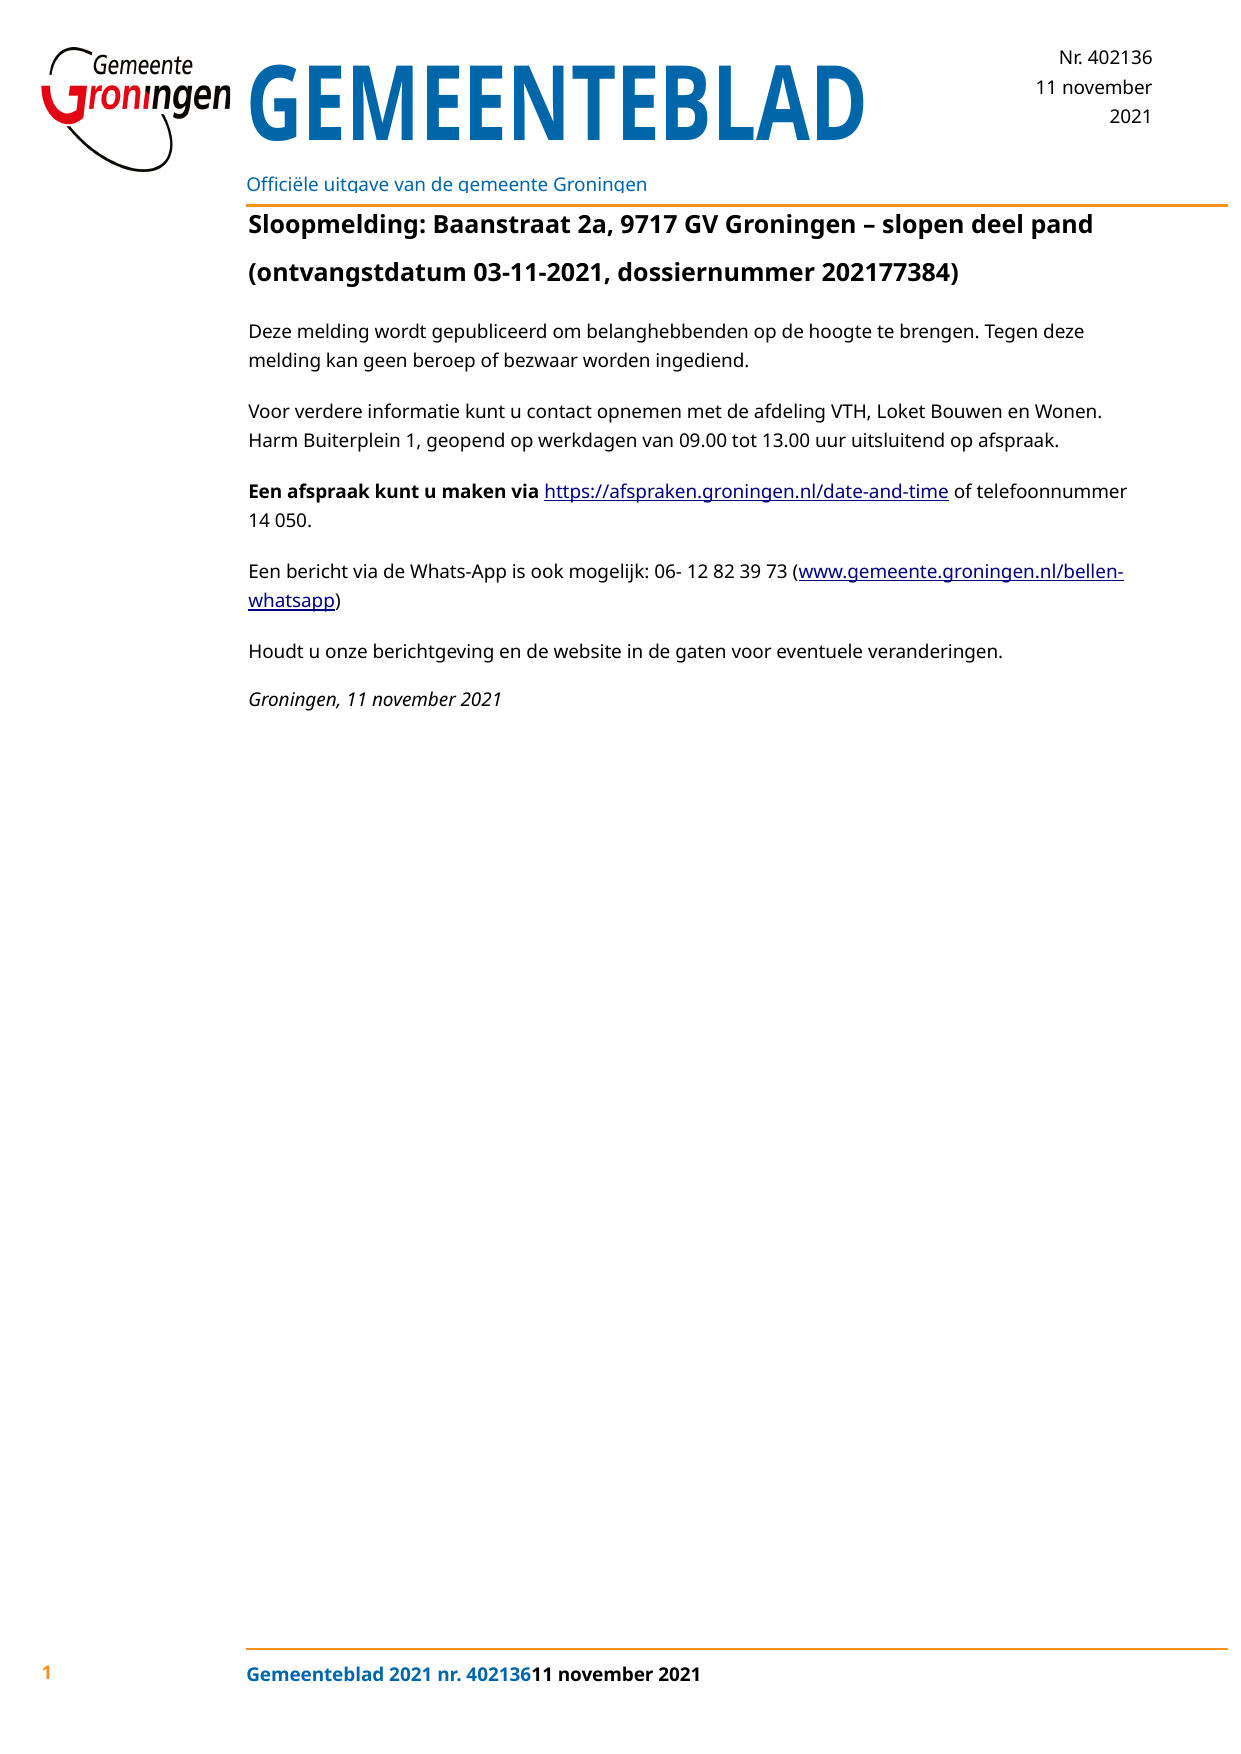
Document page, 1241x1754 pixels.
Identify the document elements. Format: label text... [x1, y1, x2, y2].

text Voor verdere informatie kunt u contact opnemen met de afdeling VTH, Loket Bouwen en Wonen. Harm Buiterplein 1, geopend op werkdagen van 09.00 tot 13.00 uur uitsluitend op afspraak. [248, 398, 1152, 453]
text Een afspraak kunt u maken via https://afspraken.groningen.nl/date-and-time of telefoonnummer 14 050. [248, 478, 1152, 533]
text Deze melding wordt gepubliceerd om belanghebbenden op de hoogte te brengen. Tegen deze melding kan geen beroep of bezwaar worden ingediend. [248, 318, 1152, 373]
picture [41, 47, 231, 172]
text Groningen, 11 november 2021 [248, 686, 1152, 711]
text Sloopmelding: Baanstraat 2a, 9717 GV Groningen – slopen deel pand (ontvangstdatum 03-11-2021, dossiernummer 202177384) [248, 207, 1152, 288]
text Houdt u onze berichtgeving en de website in de gaten voor eventuele veranderingen. [248, 638, 1152, 664]
text Een bericht via de Whats-App is ook mogelijk: 06- 12 82 39 73 (www.gemeente.groningen.nl/bellen-whatsapp) [248, 558, 1152, 613]
